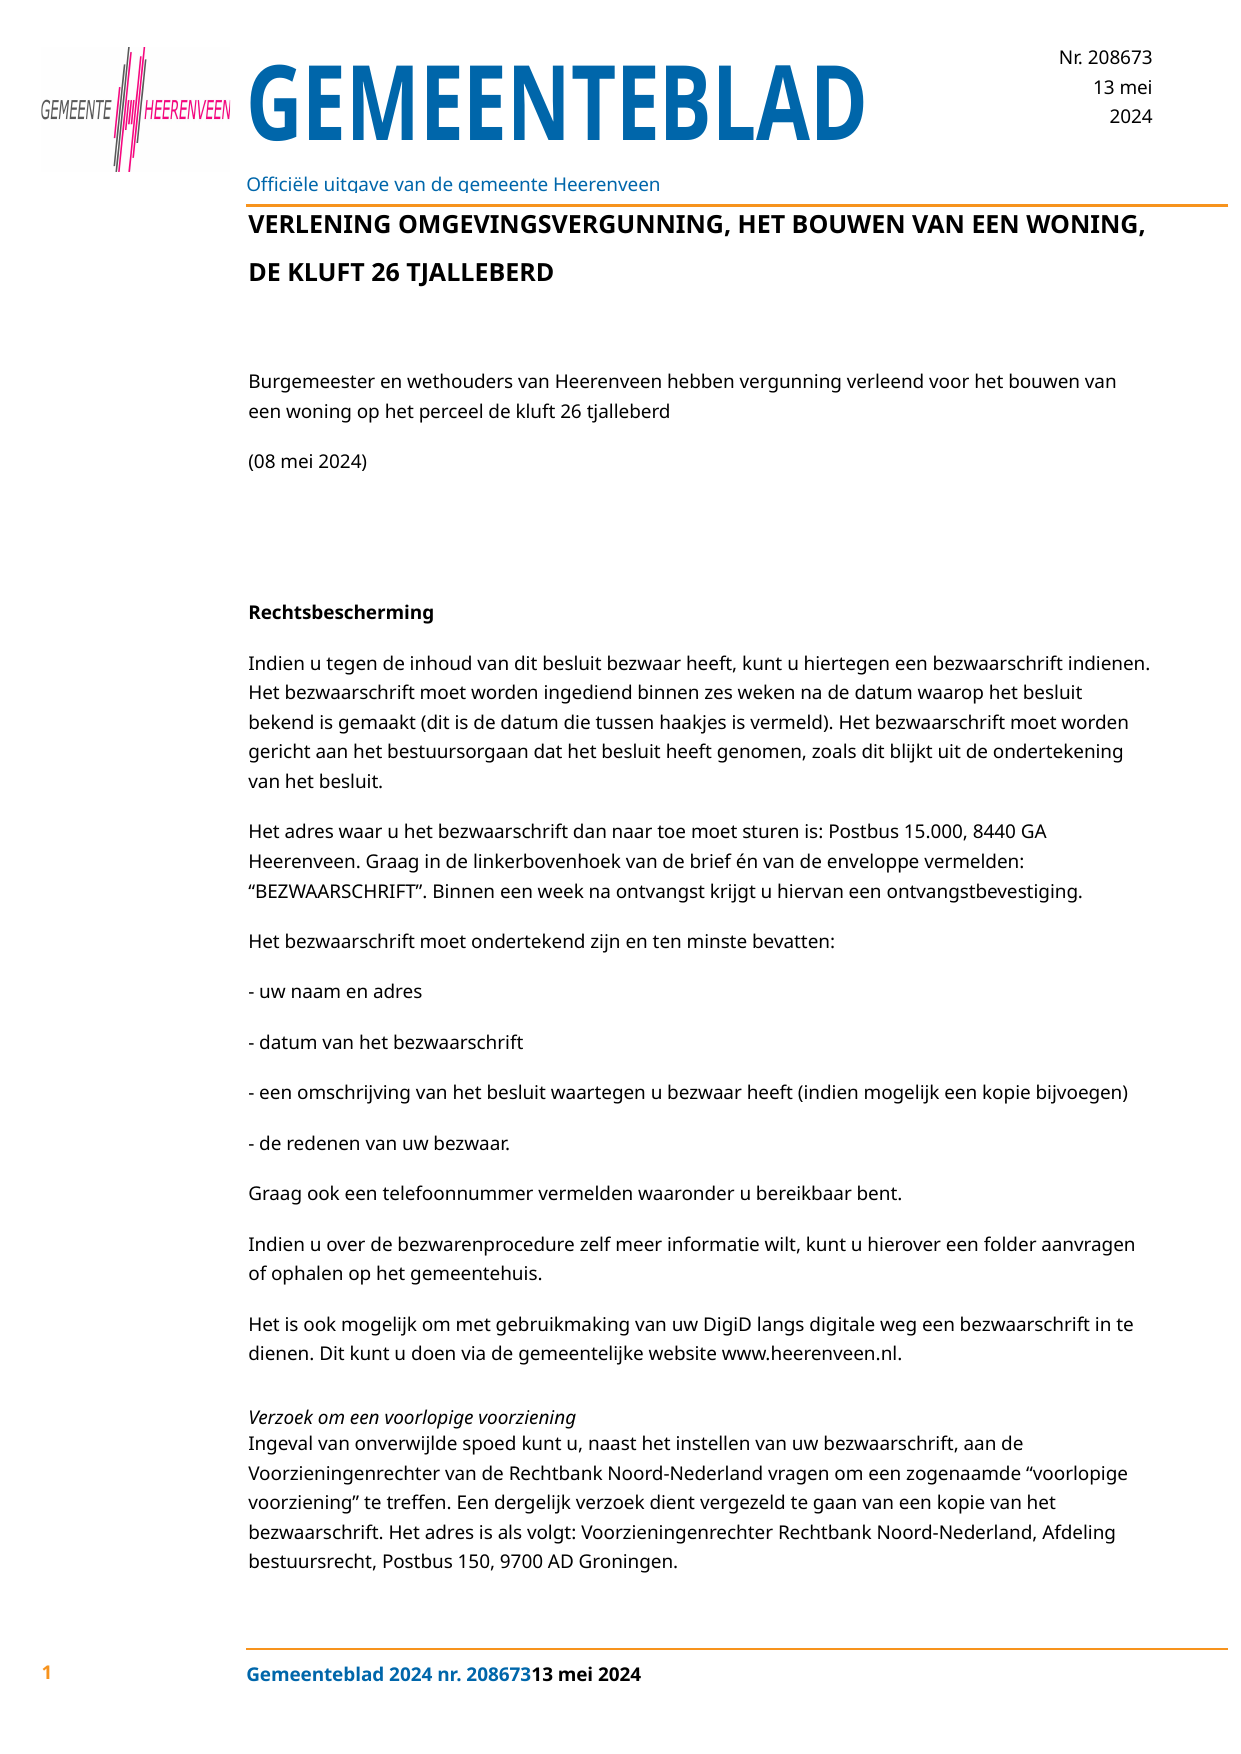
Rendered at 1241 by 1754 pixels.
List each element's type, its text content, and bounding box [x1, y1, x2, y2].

text Ingeval van onverwijlde spoed kunt u, naast het instellen van uw bezwaarschrift, aan de Voorzieningenrechter van de Rechtbank Noord-Nederland vragen om een zogenaamde “voorlopige voorziening” te treffen. Een dergelijk verzoek dient vergezeld te gaan van een kopie van het bezwaarschrift. Het adres is als volgt: Voorzieningenrechter Rechtbank Noord-Nederland, Afdeling bestuursrecht, Postbus 150, 9700 AD Groningen. [248, 1430, 1152, 1574]
text Verzoek om een voorlopige voorziening [248, 1404, 1152, 1430]
text - een omschrijving van het besluit waartegen u bezwaar heeft (indien mogelijk een kopie bijvoegen) [248, 1079, 1152, 1105]
text VERLENING OMGEVINGSVERGUNNING, HET BOUWEN VAN EEN WONING, DE KLUFT 26 TJALLEBERD [248, 207, 1152, 288]
text (08 mei 2024) [248, 448, 1152, 474]
text Burgemeester en wethouders van Heerenveen hebben vergunning verleend voor het bouwen van een woning op het perceel de kluft 26 tjalleberd [248, 368, 1152, 424]
text Indien u over de bezwarenprocedure zelf meer informatie wilt, kunt u hierover een folder aanvragen of ophalen op het gemeentehuis. [248, 1231, 1152, 1286]
text Indien u tegen de inhoud van dit besluit bezwaar heeft, kunt u hiertegen een bezwaarschrift indienen. Het bezwaarschrift moet worden ingediend binnen zes weken na de datum waarop het besluit bekend is gemaakt (dit is de datum die tussen haakjes is vermeld). Het bezwaarschrift moet worden gericht aan het bestuursorgaan dat het besluit heeft genomen, zoals dit blijkt uit de ondertekening van het besluit. [248, 650, 1152, 794]
text - de redenen van uw bezwaar. [248, 1130, 1152, 1156]
text Het is ook mogelijk om met gebruikmaking van uw DigiD langs digitale weg een bezwaarschrift in te dienen. Dit kunt u doen via de gemeentelijke website www.heerenveen.nl. [248, 1311, 1152, 1366]
text Het adres waar u het bezwaarschrift dan naar toe moet sturen is: Postbus 15.000, 8440 GA Heerenveen. Graag in de linkerbovenhoek van de brief én van de enveloppe vermelden: “BEZWAARSCHRIFT”. Binnen een week na ontvangst krijgt u hiervan een ontvangstbevestiging. [248, 819, 1152, 904]
text Rechtsbescherming [248, 599, 1152, 625]
picture [41, 47, 231, 172]
text Het bezwaarschrift moet ondertekend zijn en ten minste bevatten: [248, 928, 1152, 954]
text - uw naam en adres [248, 979, 1152, 1004]
text Graag ook een telefoonnummer vermelden waaronder u bereikbaar bent. [248, 1180, 1152, 1206]
text - datum van het bezwaarschrift [248, 1029, 1152, 1055]
